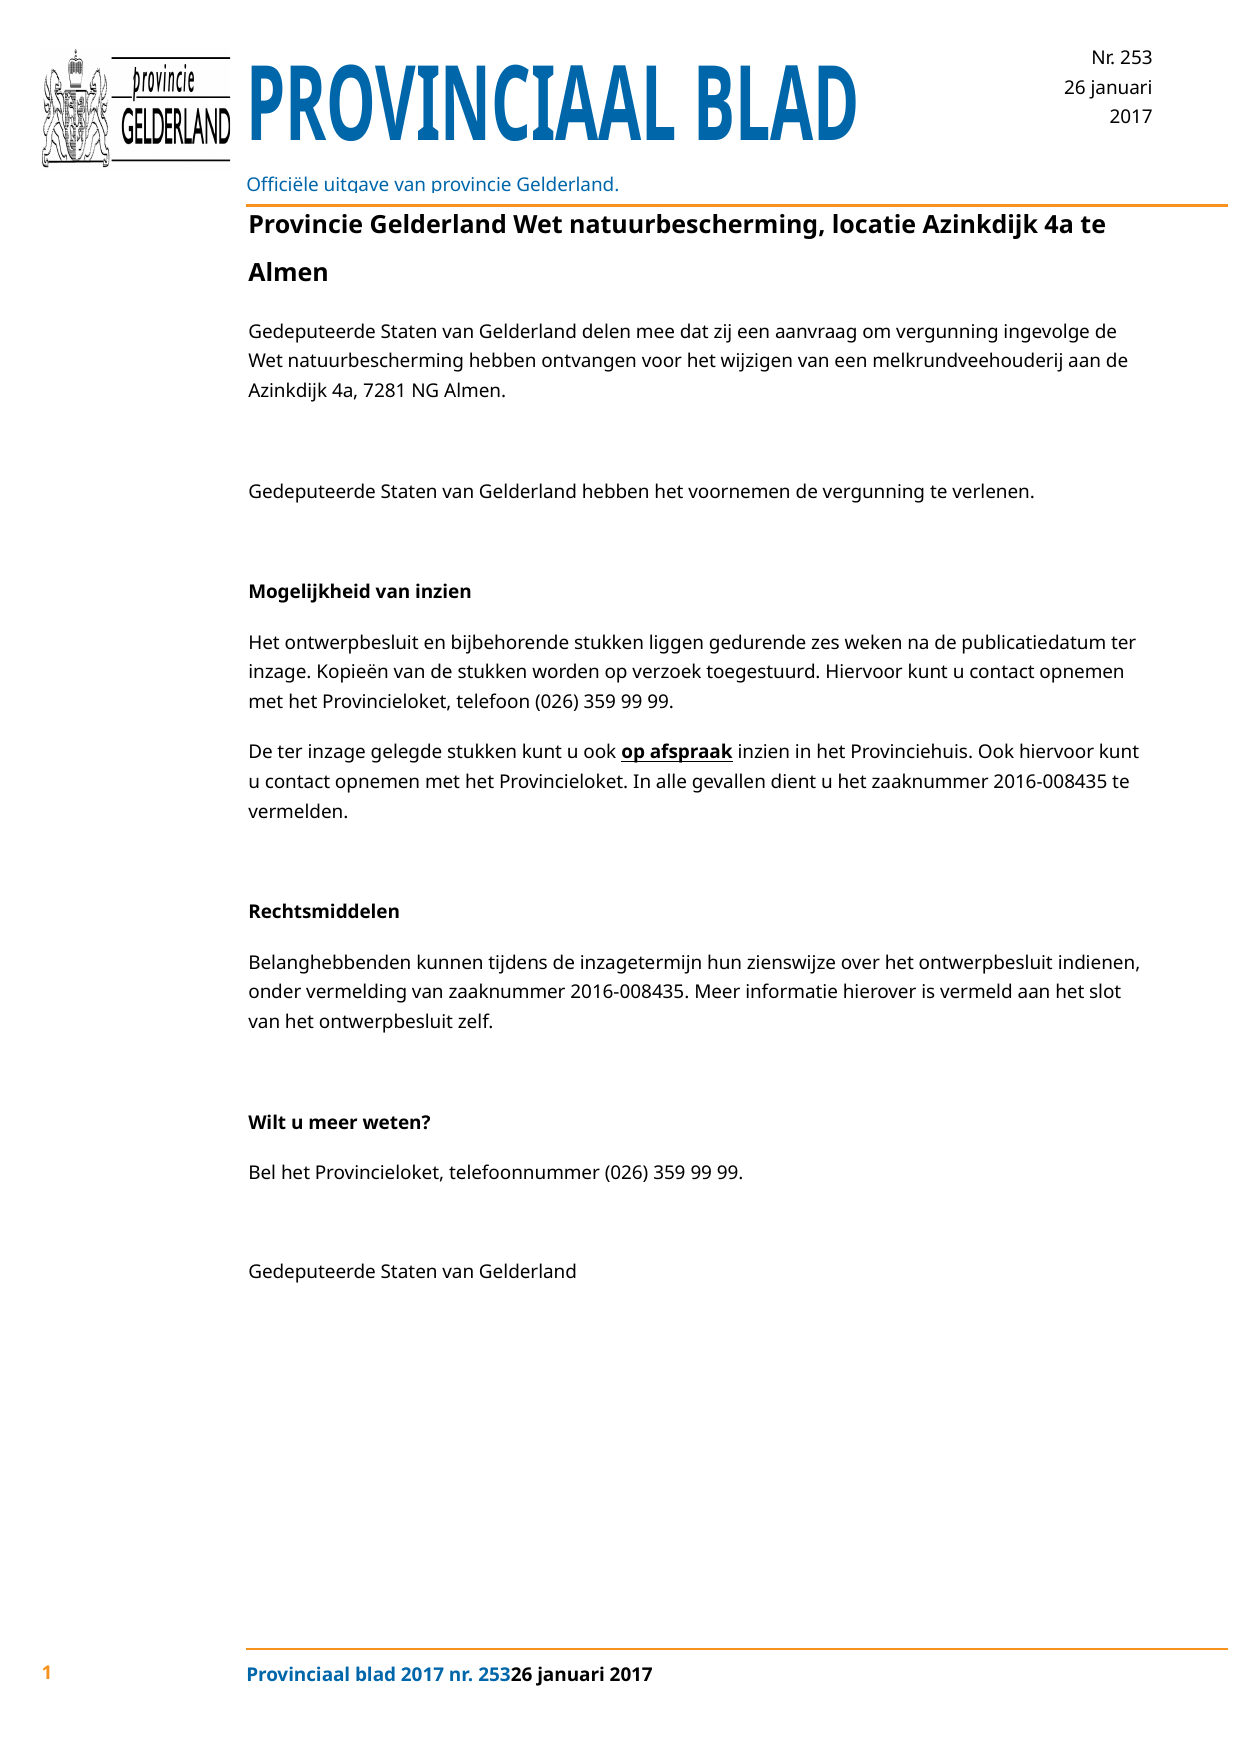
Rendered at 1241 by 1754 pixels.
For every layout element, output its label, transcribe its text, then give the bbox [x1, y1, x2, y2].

text Wilt u meer weten? [248, 1109, 1152, 1135]
text De ter inzage gelegde stukken kunt u ook op afspraak inzien in het Provinciehuis. Ook hiervoor kunt u contact opnemen met het Provincieloket. In alle gevallen dient u het zaaknummer 2016-008435 te vermelden. [248, 739, 1152, 824]
text Het ontwerpbesluit en bijbehorende stukken liggen gedurende zes weken na de publicatiedatum ter inzage. Kopieën van de stukken worden op verzoek toegestuurd. Hiervoor kunt u contact opnemen met het Provincieloket, telefoon (026) 359 99 99. [248, 629, 1152, 714]
text Gedeputeerde Staten van Gelderland hebben het voornemen de vergunning te verlenen. [248, 478, 1152, 504]
text Rechtsmiddelen [248, 899, 1152, 924]
text Gedeputeerde Staten van Gelderland delen mee dat zij een aanvraag om vergunning ingevolge de Wet natuurbescherming hebben ontvangen voor het wijzigen van een melkrundveehouderij aan de Azinkdijk 4a, 7281 NG Almen. [248, 318, 1152, 403]
text Bel het Provincieloket, telefoonnummer (026) 359 99 99. [248, 1159, 1152, 1185]
text Mogelijkheid van inzien [248, 579, 1152, 604]
text Gedeputeerde Staten van Gelderland [248, 1258, 1152, 1283]
picture [41, 47, 231, 172]
text Provincie Gelderland Wet natuurbescherming, locatie Azinkdijk 4a te Almen [248, 207, 1152, 288]
text Belanghebbenden kunnen tijdens de inzagetermijn hun zienswijze over het ontwerpbesluit indienen, onder vermelding van zaaknummer 2016-008435. Meer informatie hierover is vermeld aan het slot van het ontwerpbesluit zelf. [248, 949, 1152, 1034]
